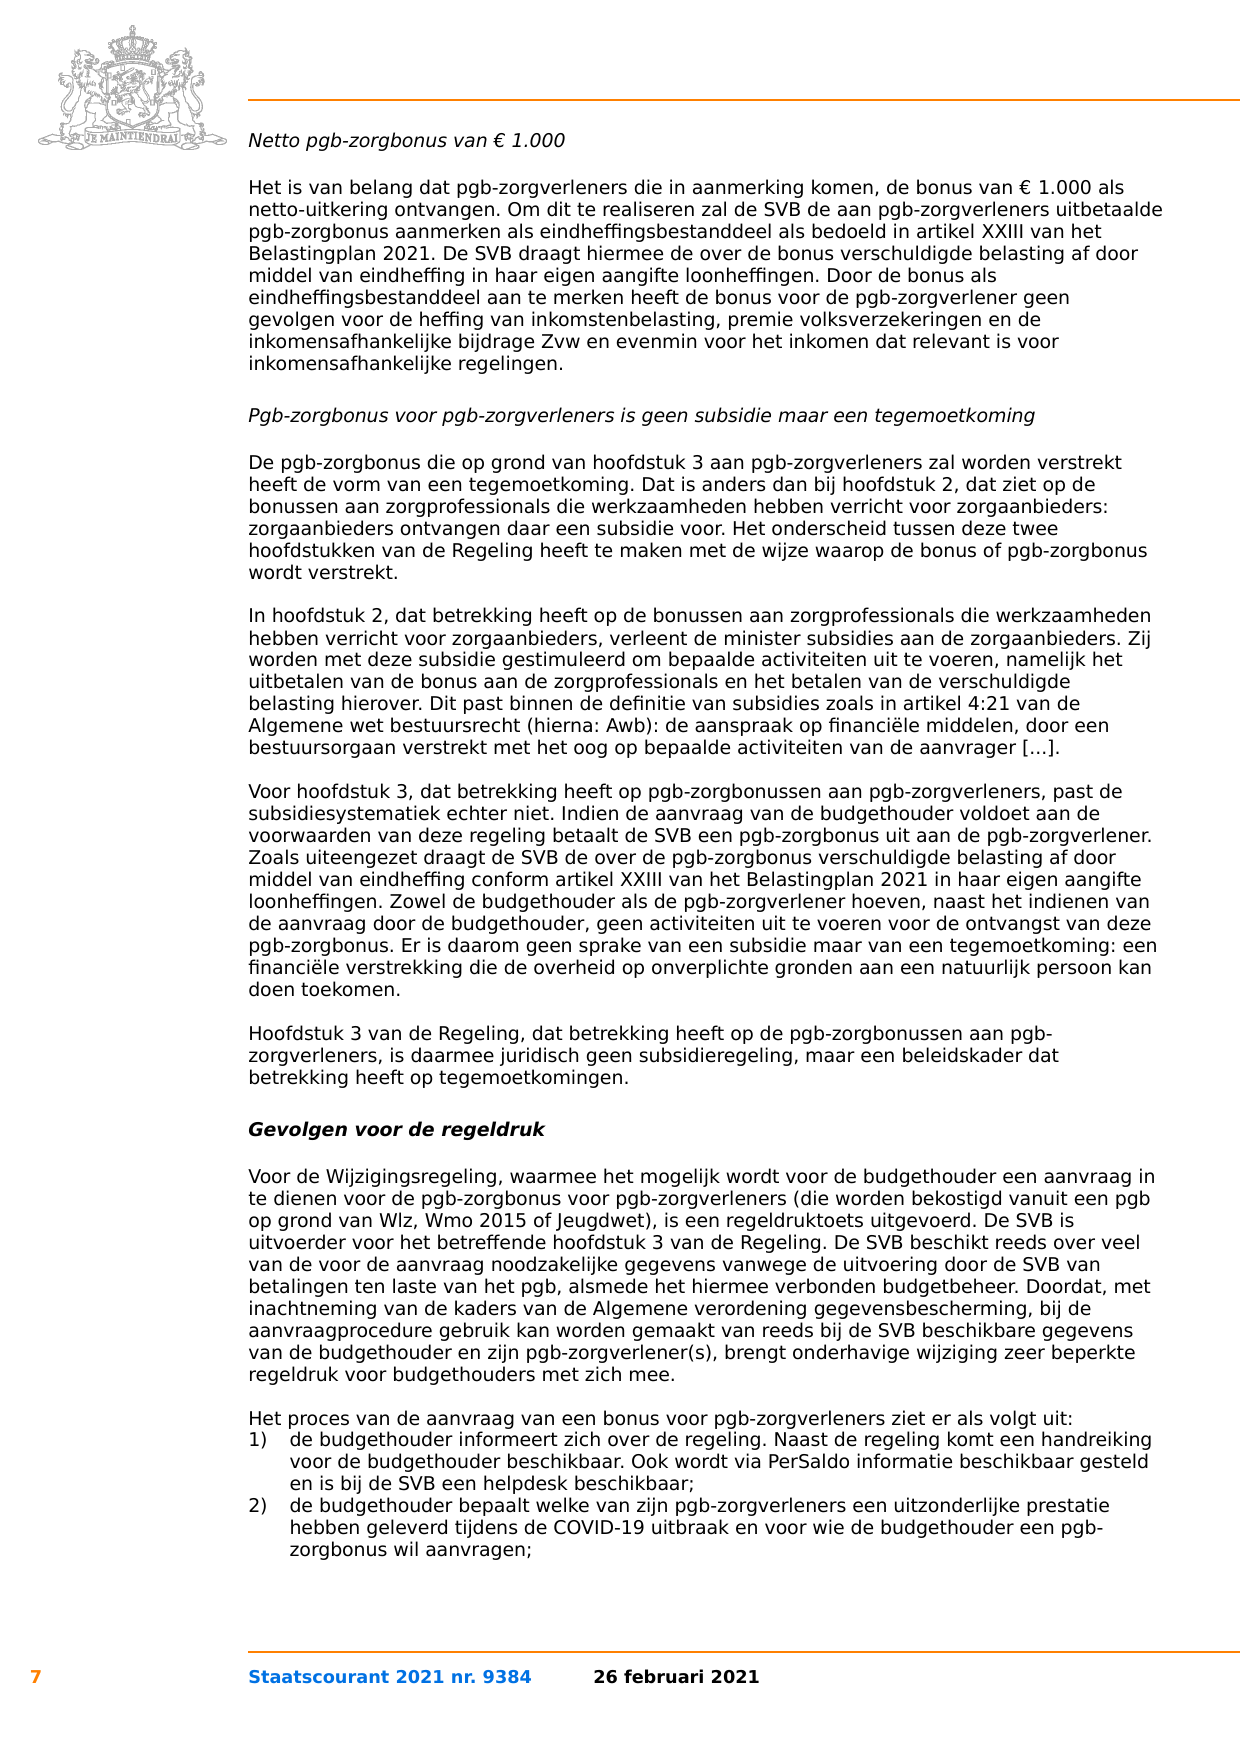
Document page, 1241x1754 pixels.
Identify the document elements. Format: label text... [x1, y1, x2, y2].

text Hoofdstuk 3 van de Regeling, dat betrekking heeft op de pgb-zorgbonussen aan pgb-zorgverleners, is daarmee juridisch geen subsidieregeling, maar een beleidskader dat betrekking heeft op tegemoetkomingen. [248, 1023, 1163, 1089]
subtitle Gevolgen voor de regeldruk [248, 1119, 1163, 1141]
text 1) de budgethouder informeert zich over de regeling. Naast de regeling komt een handreiking voor de budgethouder beschikbaar. Ook wordt via PerSaldo informatie beschikbaar gesteld en is bij de SVB een helpdesk beschikbaar; [248, 1429, 1163, 1495]
subtitle Pgb-zorgbonus voor pgb-zorgverleners is geen subsidie maar een tegemoetkoming [248, 405, 1163, 427]
text Het is van belang dat pgb-zorgverleners die in aanmerking komen, de bonus van € 1.000 als netto-uitkering ontvangen. Om dit te realiseren zal de SVB de aan pgb-zorgverleners uitbetaalde pgb-zorgbonus aanmerken als eindheffingsbestanddeel als bedoeld in artikel XXIII van het Belastingplan 2021. De SVB draagt hiermee de over de bonus verschuldigde belasting af door middel van eindheffing in haar eigen aangifte loonheffingen. Door de bonus als eindheffingsbestanddeel aan te merken heeft de bonus voor de pgb-zorgverlener geen gevolgen voor de heffing van inkomstenbelasting, premie volksverzekeringen en de inkomensafhankelijke bijdrage Zvw en evenmin voor het inkomen dat relevant is voor inkomensafhankelijke regelingen. [248, 177, 1163, 375]
text In hoofdstuk 2, dat betrekking heeft op de bonussen aan zorgprofessionals die werkzaamheden hebben verricht voor zorgaanbieders, verleent de minister subsidies aan de zorgaanbieders. Zij worden met deze subsidie gestimuleerd om bepaalde activiteiten uit te voeren, namelijk het uitbetalen van de bonus aan de zorgprofessionals en het betalen van de verschuldigde belasting hierover. Dit past binnen de definitie van subsidies zoals in artikel 4:21 van de Algemene wet bestuursrecht (hierna: Awb): de aanspraak op financiële middelen, door een bestuursorgaan verstrekt met het oog op bepaalde activiteiten van de aanvrager [...]. [248, 605, 1163, 759]
text Het proces van de aanvraag van een bonus voor pgb-zorgverleners ziet er als volgt uit: [248, 1407, 1163, 1429]
text Voor hoofdstuk 3, dat betrekking heeft op pgb-zorgbonussen aan pgb-zorgverleners, past de subsidiesystematiek echter niet. Indien de aanvraag van de budgethouder voldoet aan de voorwaarden van deze regeling betaalt de SVB een pgb-zorgbonus uit aan de pgb-zorgverlener. Zoals uiteengezet draagt de SVB de over de pgb-zorgbonus verschuldigde belasting af door middel van eindheffing conform artikel XXIII van het Belastingplan 2021 in haar eigen aangifte loonheffingen. Zowel de budgethouder als de pgb-zorgverlener hoeven, naast het indienen van de aanvraag door de budgethouder, geen activiteiten uit te voeren voor de ontvangst van deze pgb-zorgbonus. Er is daarom geen sprake van een subsidie maar van een tegemoetkoming: een financiële verstrekking die de overheid op onverplichte gronden aan een natuurlijk persoon kan doen toekomen. [248, 781, 1163, 1001]
text Voor de Wijzigingsregeling, waarmee het mogelijk wordt voor de budgethouder een aanvraag in te dienen voor de pgb-zorgbonus voor pgb-zorgverleners (die worden bekostigd vanuit een pgb op grond van Wlz, Wmo 2015 of Jeugdwet), is een regeldruktoets uitgevoerd. De SVB is uitvoerder voor het betreffende hoofdstuk 3 van de Regeling. De SVB beschikt reeds over veel van de voor de aanvraag noodzakelijke gegevens vanwege de uitvoering door de SVB van betalingen ten laste van het pgb, alsmede het hiermee verbonden budgetbeheer. Doordat, met inachtneming van de kaders van de Algemene verordening gegevensbescherming, bij de aanvraagprocedure gebruik kan worden gemaakt van reeds bij de SVB beschikbare gegevens van de budgethouder en zijn pgb-zorgverlener(s), brengt onderhavige wijziging zeer beperkte regeldruk voor budgethouders met zich mee. [248, 1166, 1163, 1386]
text 2) de budgethouder bepaalt welke van zijn pgb-zorgverleners een uitzonderlijke prestatie hebben geleverd tijdens de COVID-19 uitbraak en voor wie de budgethouder een pgb-zorgbonus wil aanvragen; [248, 1495, 1163, 1561]
text De pgb-zorgbonus die op grond van hoofdstuk 3 aan pgb-zorgverleners zal worden verstrekt heeft de vorm van een tegemoetkoming. Dat is anders dan bij hoofdstuk 2, dat ziet op de bonussen aan zorgprofessionals die werkzaamheden hebben verricht voor zorgaanbieders: zorgaanbieders ontvangen daar een subsidie voor. Het onderscheid tussen deze twee hoofdstukken van de Regeling heeft te maken met de wijze waarop de bonus of pgb-zorgbonus wordt verstrekt. [248, 452, 1163, 583]
subtitle Netto pgb-zorgbonus van € 1.000 [248, 130, 1163, 152]
picture [38, 25, 227, 150]
